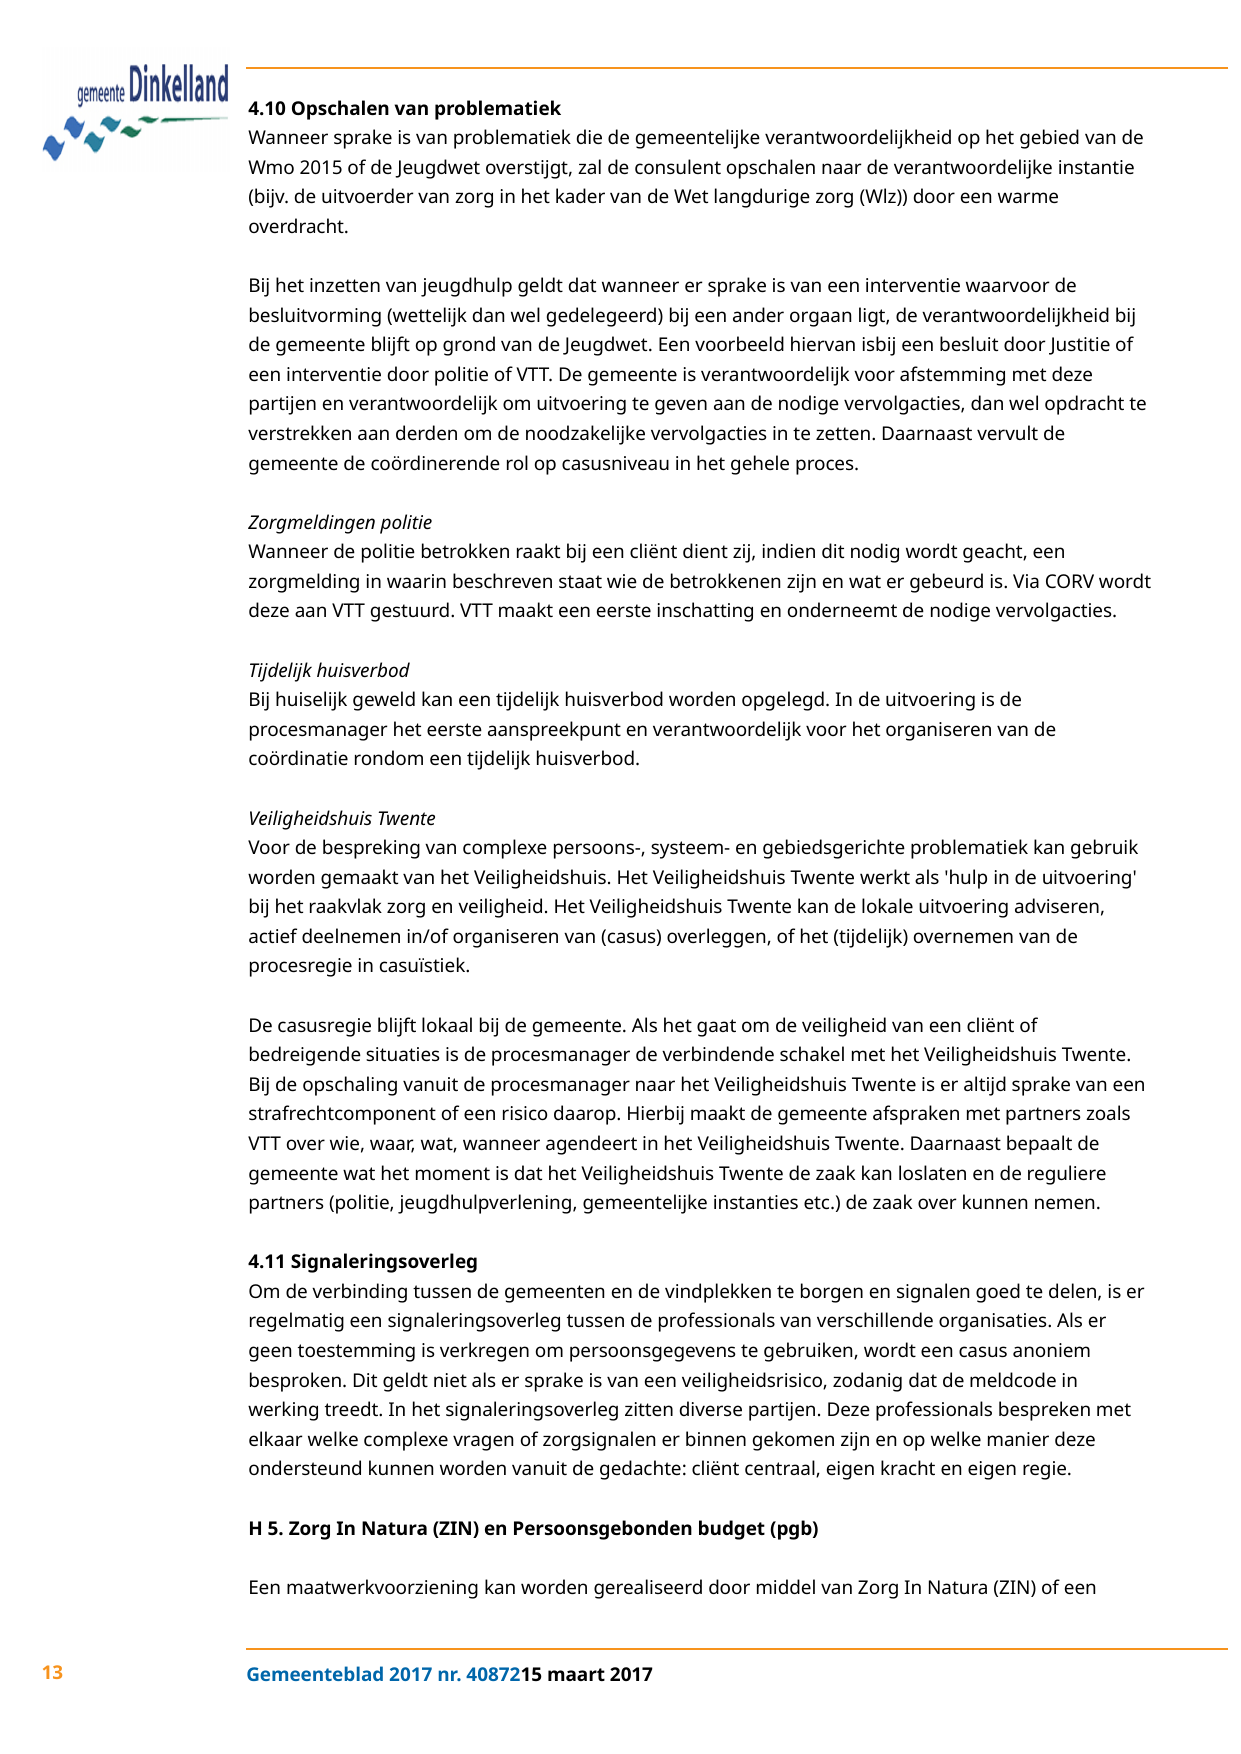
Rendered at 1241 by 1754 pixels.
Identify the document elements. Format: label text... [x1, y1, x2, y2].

text Een maatwerkvoorziening kan worden gerealiseerd door middel van Zorg In Natura (ZIN) of een [248, 1574, 1152, 1600]
text Zorgmeldingen politie [248, 509, 1152, 535]
picture [41, 47, 231, 172]
text Bij het inzetten van jeugdhulp geldt dat wanneer er sprake is van een interventie waarvoor de besluitvorming (wettelijk dan wel gedelegeerd) bij een ander orgaan ligt, de verantwoordelijkheid bij de gemeente blijft op grond van de Jeugdwet. Een voorbeeld hiervan isbij een besluit door Justitie of een interventie door politie of VTT. De gemeente is verantwoordelijk voor afstemming met deze partijen en verantwoordelijk om uitvoering te geven aan de nodige vervolgacties, dan wel opdracht te verstrekken aan derden om de noodzakelijke vervolgacties in te zetten. Daarnaast vervult de gemeente de coördinerende rol op casusniveau in het gehele proces. [248, 272, 1152, 476]
text Voor de bespreking van complexe persoons-, systeem- en gebiedsgerichte problematiek kan gebruik worden gemaakt van het Veiligheidshuis. Het Veiligheidshuis Twente werkt als 'hulp in de uitvoering' bij het raakvlak zorg en veiligheid. Het Veiligheidshuis Twente kan de lokale uitvoering adviseren, actief deelnemen in/of organiseren van (casus) overleggen, of het (tijdelijk) overnemen van de procesregie in casuïstiek. [248, 834, 1152, 978]
text Tijdelijk huisverbod [248, 657, 1152, 683]
text Wanneer sprake is van problematiek die de gemeentelijke verantwoordelijkheid op het gebied van de Wmo 2015 of de Jeugdwet overstijgt, zal de consulent opschalen naar de verantwoordelijke instantie (bijv. de uitvoerder van zorg in het kader van de Wet langdurige zorg (Wlz)) door een warme overdracht. [248, 124, 1152, 239]
text De casusregie blijft lokaal bij de gemeente. Als het gaat om de veiligheid van een cliënt of bedreigende situaties is de procesmanager de verbindende schakel met het Veiligheidshuis Twente. Bij de opschaling vanuit de procesmanager naar het Veiligheidshuis Twente is er altijd sprake van een strafrechtcomponent of een risico daarop. Hierbij maakt de gemeente afspraken met partners zoals VTT over wie, waar, wat, wanneer agendeert in het Veiligheidshuis Twente. Daarnaast bepaalt de gemeente wat het moment is dat het Veiligheidshuis Twente de zaak kan loslaten en de reguliere partners (politie, jeugdhulpverlening, gemeentelijke instanties etc.) de zaak over kunnen nemen. [248, 1012, 1152, 1215]
text H 5. Zorg In Natura (ZIN) en Persoonsgebonden budget (pgb) [248, 1515, 1152, 1541]
text Wanneer de politie betrokken raakt bij een cliënt dient zij, indien dit nodig wordt geacht, een zorgmelding in waarin beschreven staat wie de betrokkenen zijn en wat er gebeurd is. Via CORV wordt deze aan VTT gestuurd. VTT maakt een eerste inschatting en onderneemt de nodige vervolgacties. [248, 538, 1152, 623]
text Bij huiselijk geweld kan een tijdelijk huisverbod worden opgelegd. In de uitvoering is de procesmanager het eerste aanspreekpunt en verantwoordelijk voor het organiseren van de coördinatie rondom een tijdelijk huisverbod. [248, 686, 1152, 771]
text Om de verbinding tussen de gemeenten en de vindplekken te borgen en signalen goed te delen, is er regelmatig een signaleringsoverleg tussen de professionals van verschillende organisaties. Als er geen toestemming is verkregen om persoonsgegevens te gebruiken, wordt een casus anoniem besproken. Dit geldt niet als er sprake is van een veiligheidsrisico, zodanig dat de meldcode in werking treedt. In het signaleringsoverleg zitten diverse partijen. Deze professionals bespreken met elkaar welke complexe vragen of zorgsignalen er binnen gekomen zijn en op welke manier deze ondersteund kunnen worden vanuit de gedachte: cliënt centraal, eigen kracht en eigen regie. [248, 1278, 1152, 1481]
text Veiligheidshuis Twente [248, 805, 1152, 831]
text 4.11 Signaleringsoverleg [248, 1248, 1152, 1274]
text 4.10 Opschalen van problematiek [248, 95, 1152, 121]
